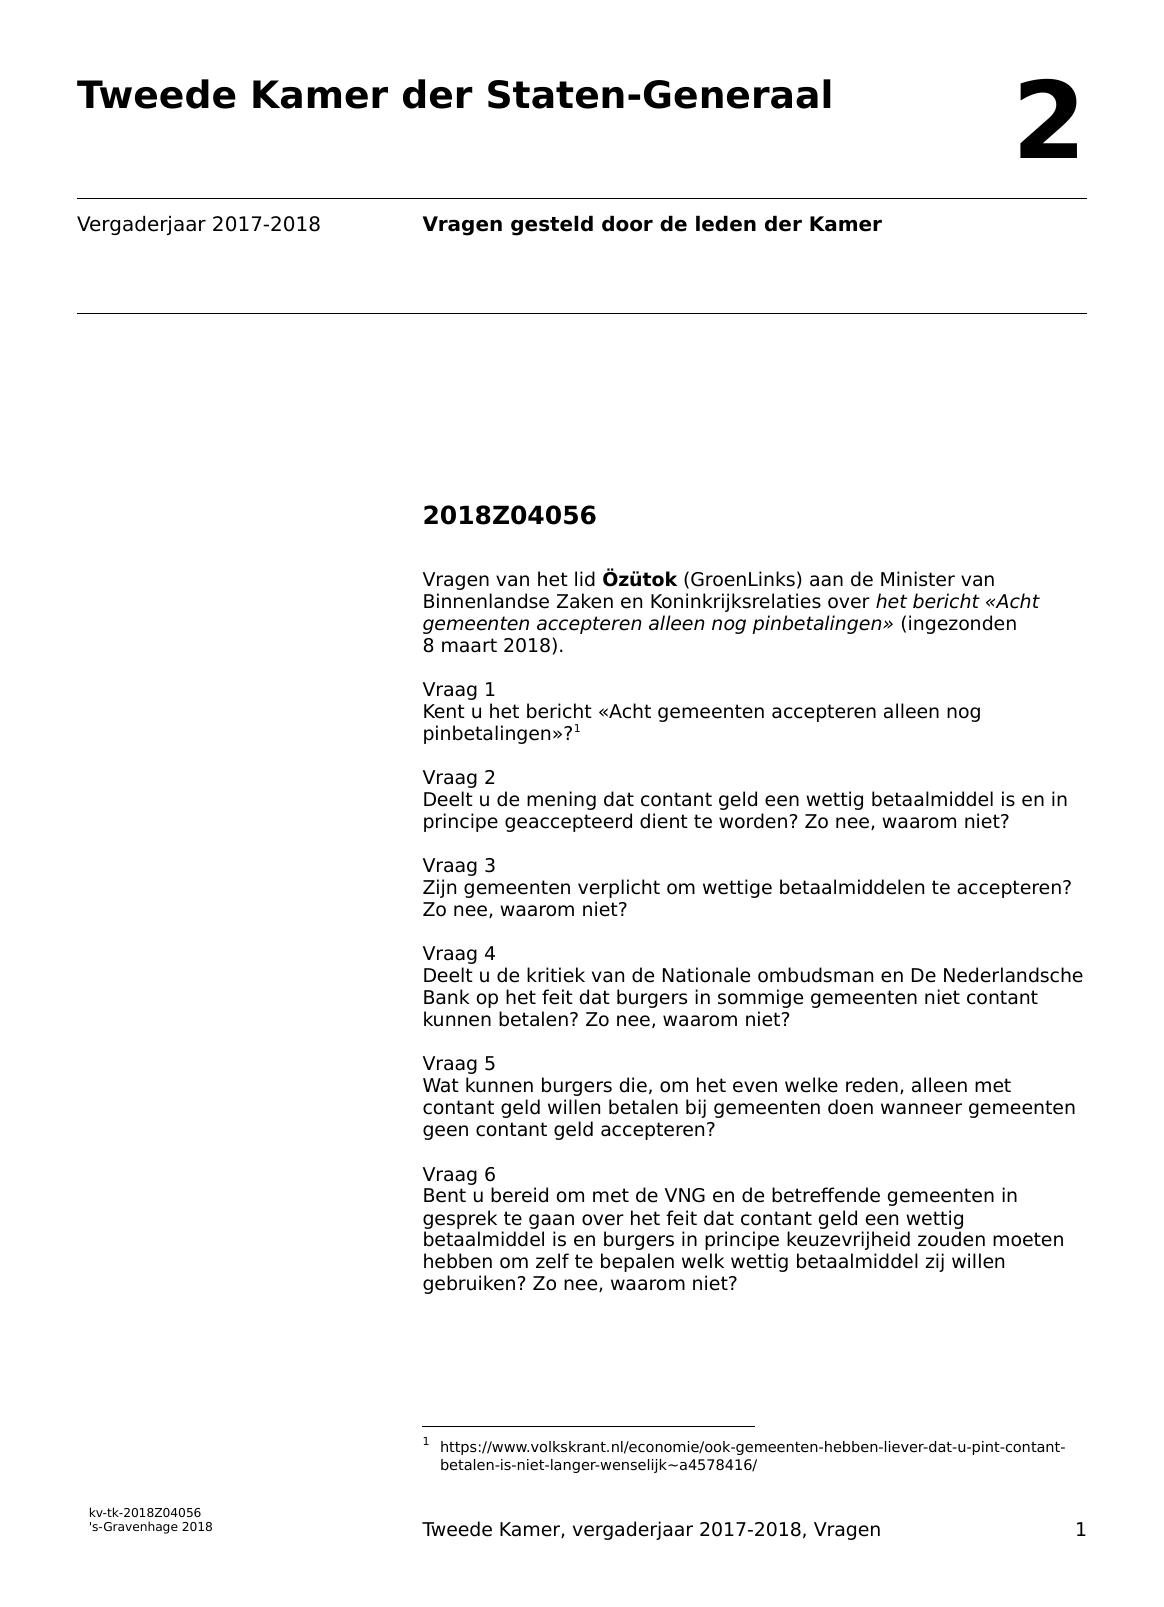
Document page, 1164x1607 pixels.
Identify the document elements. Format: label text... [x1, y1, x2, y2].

text Zijn gemeenten verplicht om wettige betaalmiddelen te accepteren? Zo nee, waarom niet? [422, 877, 1087, 921]
text Wat kunnen burgers die, om het even welke reden, alleen met contant geld willen betalen bij gemeenten doen wanneer gemeenten geen contant geld accepteren? [422, 1075, 1087, 1141]
table_cell Vragen gesteld door de leden der Kamer [422, 199, 1087, 313]
text Vraag 5 [422, 1053, 1087, 1075]
table_cell Vergaderjaar 2017-2018 [77, 199, 422, 313]
text Vraag 1 [422, 679, 1087, 701]
table_header 2 [886, 59, 1087, 198]
text Vraag 2 [422, 767, 1087, 789]
text Kent u het bericht «Acht gemeenten accepteren alleen nog pinbetalingen»? [422, 701, 1087, 745]
text 2018Z04056 [422, 501, 1087, 531]
text Deelt u de mening dat contant geld een wettig betaalmiddel is en in principe geaccepteerd dient te worden? Zo nee, waarom niet? [422, 789, 1087, 833]
text Vragen van het lid Özütok (GroenLinks) aan de Minister van Binnenlandse Zaken en Koninkrijksrelaties over het bericht «Acht gemeenten accepteren alleen nog pinbetalingen» (ingezonden 8 maart 2018). [422, 569, 1087, 657]
text Bent u bereid om met de VNG en de betreffende gemeenten in gesprek te gaan over het feit dat contant geld een wettig betaalmiddel is en burgers in principe keuzevrijheid zouden moeten hebben om zelf te bepalen welk wettig betaalmiddel zij willen gebruiken? Zo nee, waarom niet? [422, 1185, 1087, 1295]
text Vraag 3 [422, 855, 1087, 877]
text Vraag 6 [422, 1163, 1087, 1185]
text kv-tk-2018Z04056 [88, 1506, 323, 1520]
text https://www.volkskrant.nl/economie/ook-gemeenten-hebben-liever-dat-u-pint-contant-betalen-is-niet-langer-wenselijk~a4578416/ [422, 1435, 1087, 1474]
text Deelt u de kritiek van de Nationale ombudsman en De Nederlandsche Bank op het feit dat burgers in sommige gemeenten niet contant kunnen betalen? Zo nee, waarom niet? [422, 965, 1087, 1031]
text Vraag 4 [422, 943, 1087, 965]
table_header Tweede Kamer der Staten-Generaal [77, 59, 886, 198]
text 's-Gravenhage 2018 [88, 1520, 323, 1534]
